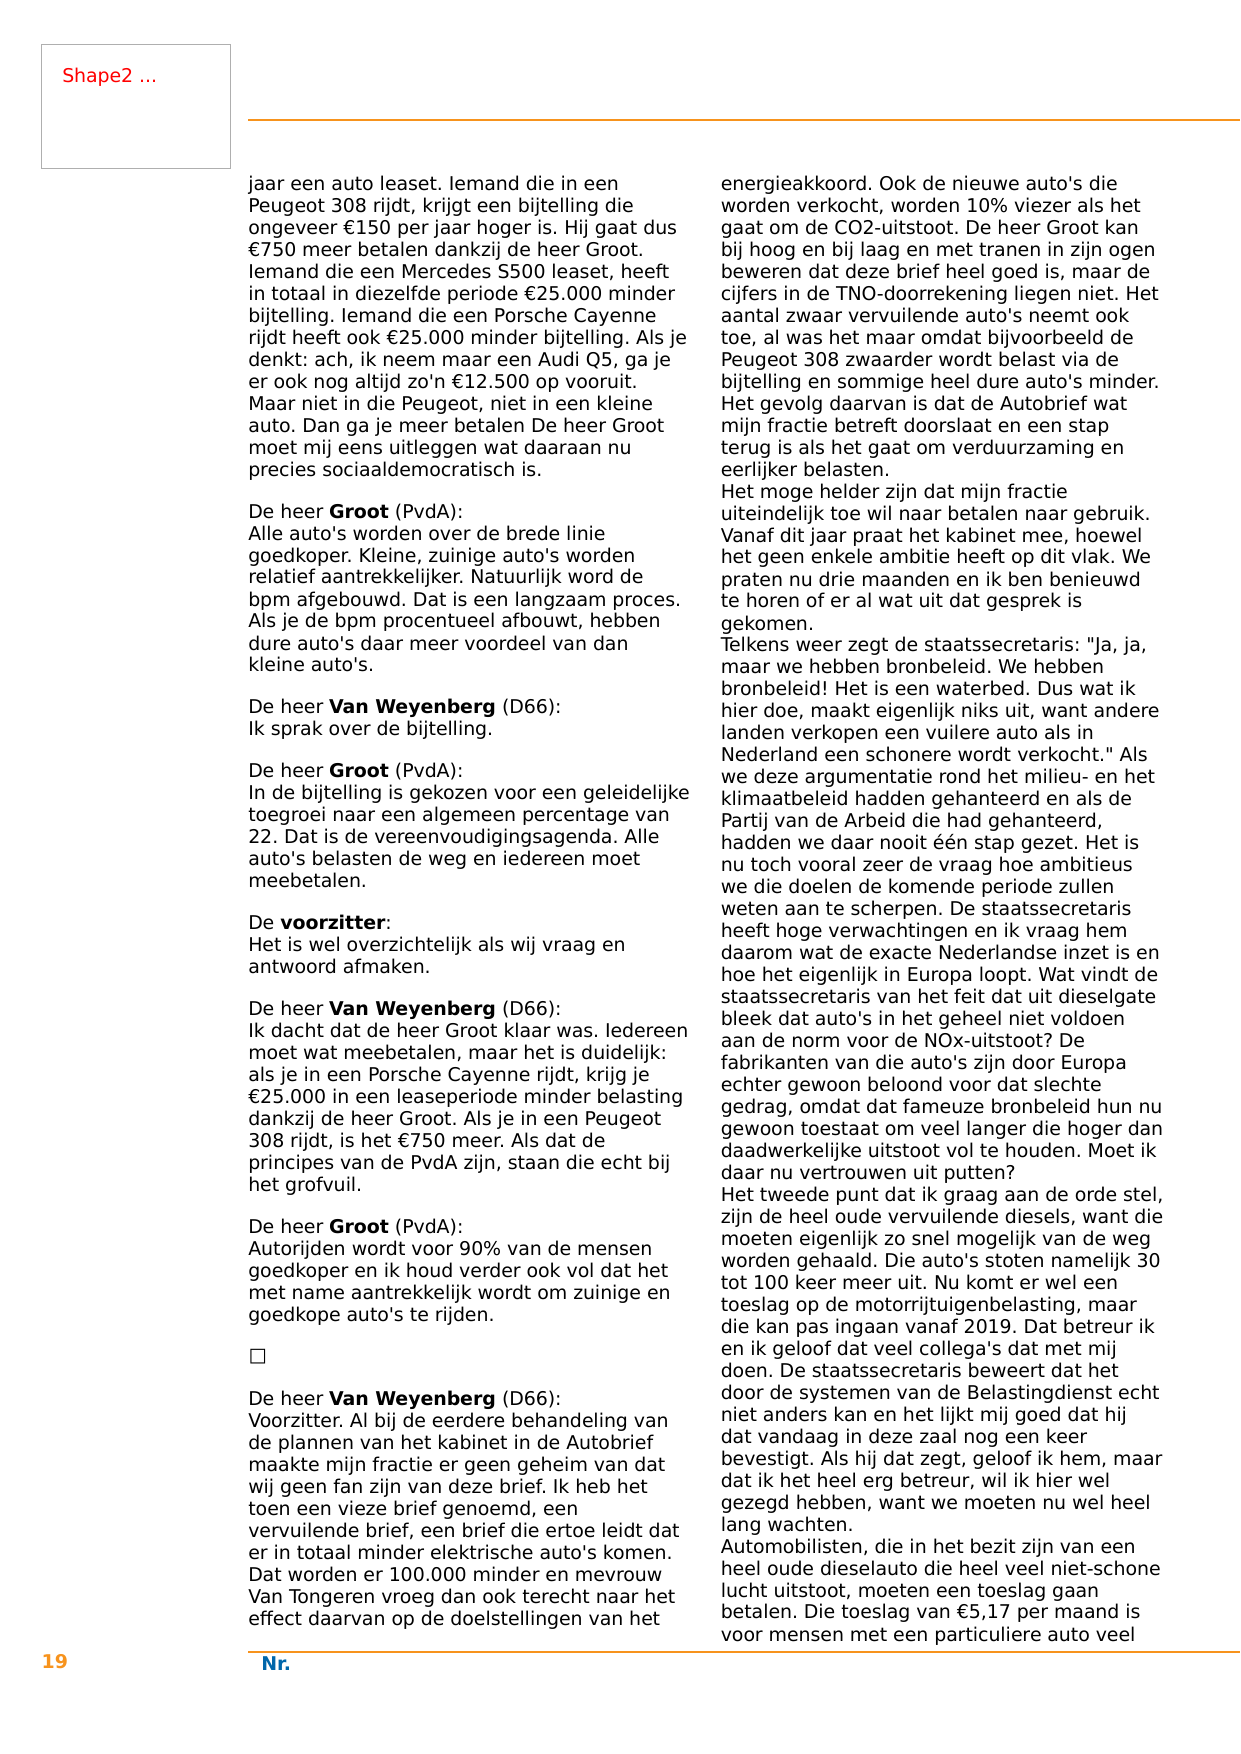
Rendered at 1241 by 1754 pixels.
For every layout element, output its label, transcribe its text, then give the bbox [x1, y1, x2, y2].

text Automobilisten, die in het bezit zijn van een heel oude dieselauto die heel veel niet-schone lucht uitstoot, moeten een toeslag gaan betalen. Die toeslag van €5,17 per maand is voor mensen met een particuliere auto veel [721, 1536, 1163, 1645]
text Telkens weer zegt de staatssecretaris: "Ja, ja, maar we hebben bronbeleid. We hebben bronbeleid! Het is een waterbed. Dus wat ik hier doe, maakt eigenlijk niks uit, want andere landen verkopen een vuilere auto als in Nederland een schonere wordt verkocht." Als we deze argumentatie rond het milieu- en het klimaatbeleid hadden gehanteerd en als de Partij van de Arbeid die had gehanteerd, hadden we daar nooit één stap gezet. Het is nu toch vooral zeer de vraag hoe ambitieus we die doelen de komende periode zullen weten aan te scherpen. De staatssecretaris heeft hoge verwachtingen en ik vraag hem daarom wat de exacte Nederlandse inzet is en hoe het eigenlijk in Europa loopt. Wat vindt de staatssecretaris van het feit dat uit dieselgate bleek dat auto's in het geheel niet voldoen aan de norm voor de NOx-uitstoot? De fabrikanten van die auto's zijn door Europa echter gewoon beloond voor dat slechte gedrag, omdat dat fameuze bronbeleid hun nu gewoon toestaat om veel langer die hoger dan daadwerkelijke uitstoot vol te houden. Moet ik daar nu vertrouwen uit putten? [721, 634, 1163, 1184]
text De heer Van Weyenberg (D66): [248, 696, 691, 718]
text De heer Groot (PvdA): [248, 760, 691, 782]
text Ik sprak over de bijtelling. [248, 718, 691, 740]
text Het moge helder zijn dat mijn fractie uiteindelijk toe wil naar betalen naar gebruik. Vanaf dit jaar praat het kabinet mee, hoewel het geen enkele ambitie heeft op dit vlak. We praten nu drie maanden en ik ben benieuwd te horen of er al wat uit dat gesprek is gekomen. [721, 481, 1163, 634]
text energieakkoord. Ook de nieuwe auto's die worden verkocht, worden 10% viezer als het gaat om de CO2-uitstoot. De heer Groot kan bij hoog en bij laag en met tranen in zijn ogen beweren dat deze brief heel goed is, maar de cijfers in de TNO-doorrekening liegen niet. Het aantal zwaar vervuilende auto's neemt ook toe, al was het maar omdat bijvoorbeeld de Peugeot 308 zwaarder wordt belast via de bijtelling en sommige heel dure auto's minder. Het gevolg daarvan is dat de Autobrief wat mijn fractie betreft doorslaat en een stap terug is als het gaat om verduurzaming en eerlijker belasten. [721, 173, 1163, 481]
text De heer Groot (PvdA): [248, 501, 691, 522]
text De heer Groot (PvdA): [248, 1216, 691, 1238]
text Het tweede punt dat ik graag aan de orde stel, zijn de heel oude vervuilende diesels, want die moeten eigenlijk zo snel mogelijk van de weg worden gehaald. Die auto's stoten namelijk 30 tot 100 keer meer uit. Nu komt er wel een toeslag op de motorrijtuigenbelasting, maar die kan pas ingaan vanaf 2019. Dat betreur ik en ik geloof dat veel collega's dat met mij doen. De staatssecretaris beweert dat het door de systemen van de Belastingdienst echt niet anders kan en het lijkt mij goed dat hij dat vandaag in deze zaal nog een keer bevestigt. Als hij dat zegt, geloof ik hem, maar dat ik het heel erg betreur, wil ik hier wel gezegd hebben, want we moeten nu wel heel lang wachten. [721, 1184, 1163, 1536]
text Autorijden wordt voor 90% van de mensen goedkoper en ik houd verder ook vol dat het met name aantrekkelijk wordt om zuinige en goedkope auto's te rijden. [248, 1238, 691, 1326]
text De voorzitter: [248, 912, 691, 934]
text ⬜ [248, 1346, 691, 1368]
text Alle auto's worden over de brede linie goedkoper. Kleine, zuinige auto's worden relatief aantrekkelijker. Natuurlijk word de bpm afgebouwd. Dat is een langzaam proces. Als je de bpm procentueel afbouwt, hebben dure auto's daar meer voordeel van dan kleine auto's. [248, 522, 691, 676]
text In de bijtelling is gekozen voor een geleidelijke toegroei naar een algemeen percentage van 22. Dat is de vereenvoudigingsagenda. Alle auto's belasten de weg en iedereen moet meebetalen. [248, 782, 691, 892]
text De heer Van Weyenberg (D66): [248, 1388, 691, 1410]
text jaar een auto leaset. Iemand die in een Peugeot 308 rijdt, krijgt een bijtelling die ongeveer €150 per jaar hoger is. Hij gaat dus €750 meer betalen dankzij de heer Groot. Iemand die een Mercedes S500 leaset, heeft in totaal in diezelfde periode €25.000 minder bijtelling. Iemand die een Porsche Cayenne rijdt heeft ook €25.000 minder bijtelling. Als je denkt: ach, ik neem maar een Audi Q5, ga je er ook nog altijd zo'n €12.500 op vooruit. Maar niet in die Peugeot, niet in een kleine auto. Dan ga je meer betalen De heer Groot moet mij eens uitleggen wat daaraan nu precies sociaaldemocratisch is. [248, 173, 691, 481]
text De heer Van Weyenberg (D66): [248, 998, 691, 1020]
text Ik dacht dat de heer Groot klaar was. Iedereen moet wat meebetalen, maar het is duidelijk: als je in een Porsche Cayenne rijdt, krijg je €25.000 in een leaseperiode minder belasting dankzij de heer Groot. Als je in een Peugeot 308 rijdt, is het €750 meer. Als dat de principes van de PvdA zijn, staan die echt bij het grofvuil. [248, 1020, 691, 1196]
text Het is wel overzichtelijk als wij vraag en antwoord afmaken. [248, 934, 691, 978]
text Voorzitter. Al bij de eerdere behandeling van de plannen van het kabinet in de Autobrief maakte mijn fractie er geen geheim van dat wij geen fan zijn van deze brief. Ik heb het toen een vieze brief genoemd, een vervuilende brief, een brief die ertoe leidt dat er in totaal minder elektrische auto's komen. Dat worden er 100.000 minder en mevrouw Van Tongeren vroeg dan ook terecht naar het effect daarvan op de doelstellingen van het [248, 1410, 691, 1629]
